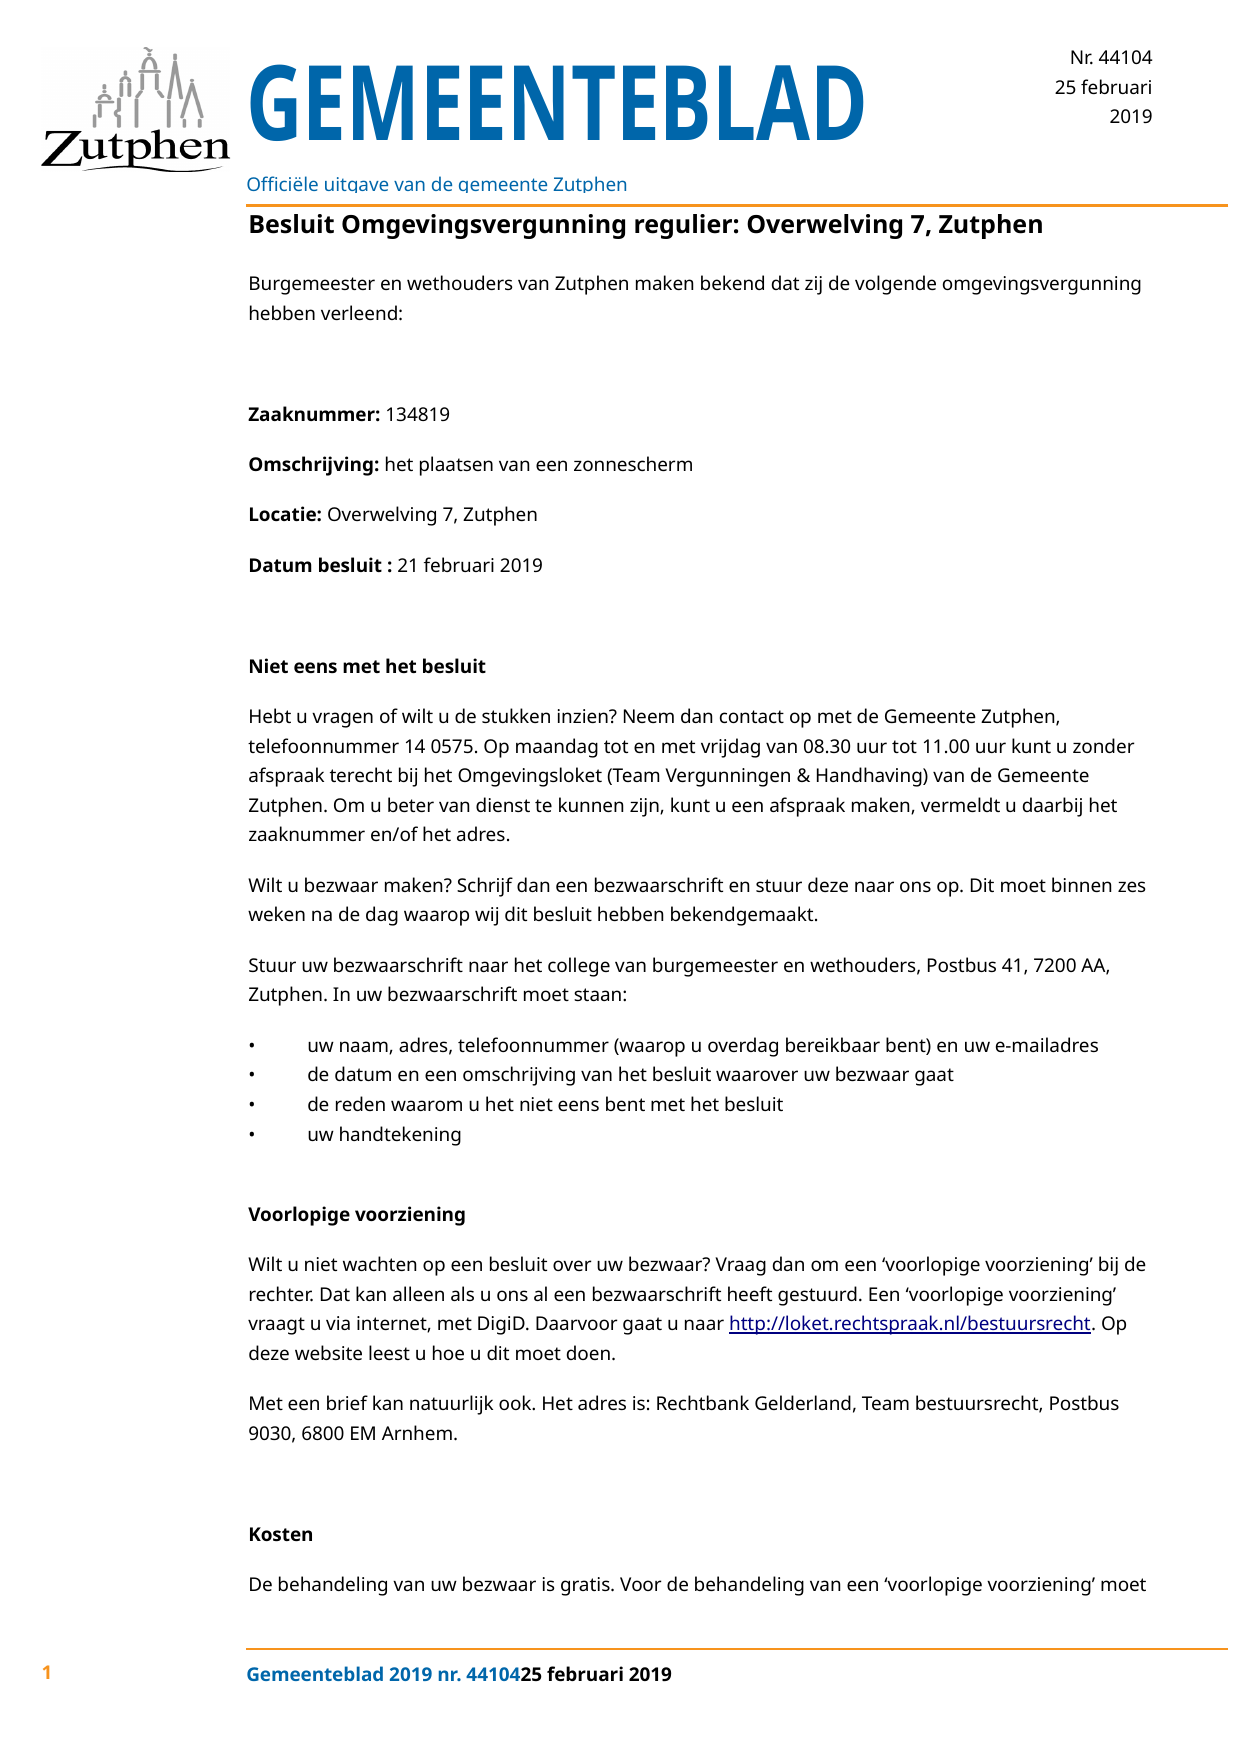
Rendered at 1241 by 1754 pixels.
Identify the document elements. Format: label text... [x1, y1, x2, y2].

text Zaaknummer: 134819 [248, 401, 1152, 426]
list de reden waarom u het niet eens bent met het besluit [248, 1091, 1152, 1117]
text Niet eens met het besluit [248, 653, 1152, 678]
text Burgemeester en wethouders van Zutphen maken bekend dat zij de volgende omgevingsvergunning hebben verleend: [248, 270, 1152, 326]
text Datum besluit : 21 februari 2019 [248, 552, 1152, 578]
list uw handtekening [248, 1121, 1152, 1146]
text Locatie: Overwelving 7, Zutphen [248, 502, 1152, 527]
list uw naam, adres, telefoonnummer (waarop u overdag bereikbaar bent) en uw e-mailadres [248, 1032, 1152, 1058]
text Wilt u bezwaar maken? Schrijf dan een bezwaarschrift en stuur deze naar ons op. Dit moet binnen zes weken na de dag waarop wij dit besluit hebben bekendgemaakt. [248, 872, 1152, 927]
text De behandeling van uw bezwaar is gratis. Voor de behandeling van een ‘voorlopige voorziening’ moet [248, 1571, 1152, 1597]
text Met een brief kan natuurlijk ook. Het adres is: Rechtbank Gelderland, Team bestuursrecht, Postbus 9030, 6800 EM Arnhem. [248, 1390, 1152, 1446]
text Kosten [248, 1521, 1152, 1546]
text Hebt u vragen of wilt u de stukken inzien? Neem dan contact op met de Gemeente Zutphen, telefoonnummer 14 0575. Op maandag tot en met vrijdag van 08.30 uur tot 11.00 uur kunt u zonder afspraak terecht bij het Omgevingsloket (Team Vergunningen & Handhaving) van de Gemeente Zutphen. Om u beter van dienst te kunnen zijn, kunt u een afspraak maken, vermeldt u daarbij het zaaknummer en/of het adres. [248, 703, 1152, 847]
text Stuur uw bezwaarschrift naar het college van burgemeester en wethouders, Postbus 41, 7200 AA, Zutphen. In uw bezwaarschrift moet staan: [248, 952, 1152, 1007]
text Voorlopige voorziening [248, 1201, 1152, 1226]
text Besluit Omgevingsvergunning regulier: Overwelving 7, Zutphen [248, 207, 1152, 241]
text Wilt u niet wachten op een besluit over uw bezwaar? Vraag dan om een ‘voorlopige voorziening’ bij de rechter. Dat kan alleen als u ons al een bezwaarschrift heeft gestuurd. Een ‘voorlopige voorziening’ vraagt u via internet, met DigiD. Daarvoor gaat u naar http://loket.rechtspraak.nl/bestuursrecht. Op deze website leest u hoe u dit moet doen. [248, 1251, 1152, 1366]
picture [41, 47, 231, 172]
list de datum en een omschrijving van het besluit waarover uw bezwaar gaat [248, 1062, 1152, 1087]
text Omschrijving: het plaatsen van een zonnescherm [248, 451, 1152, 477]
